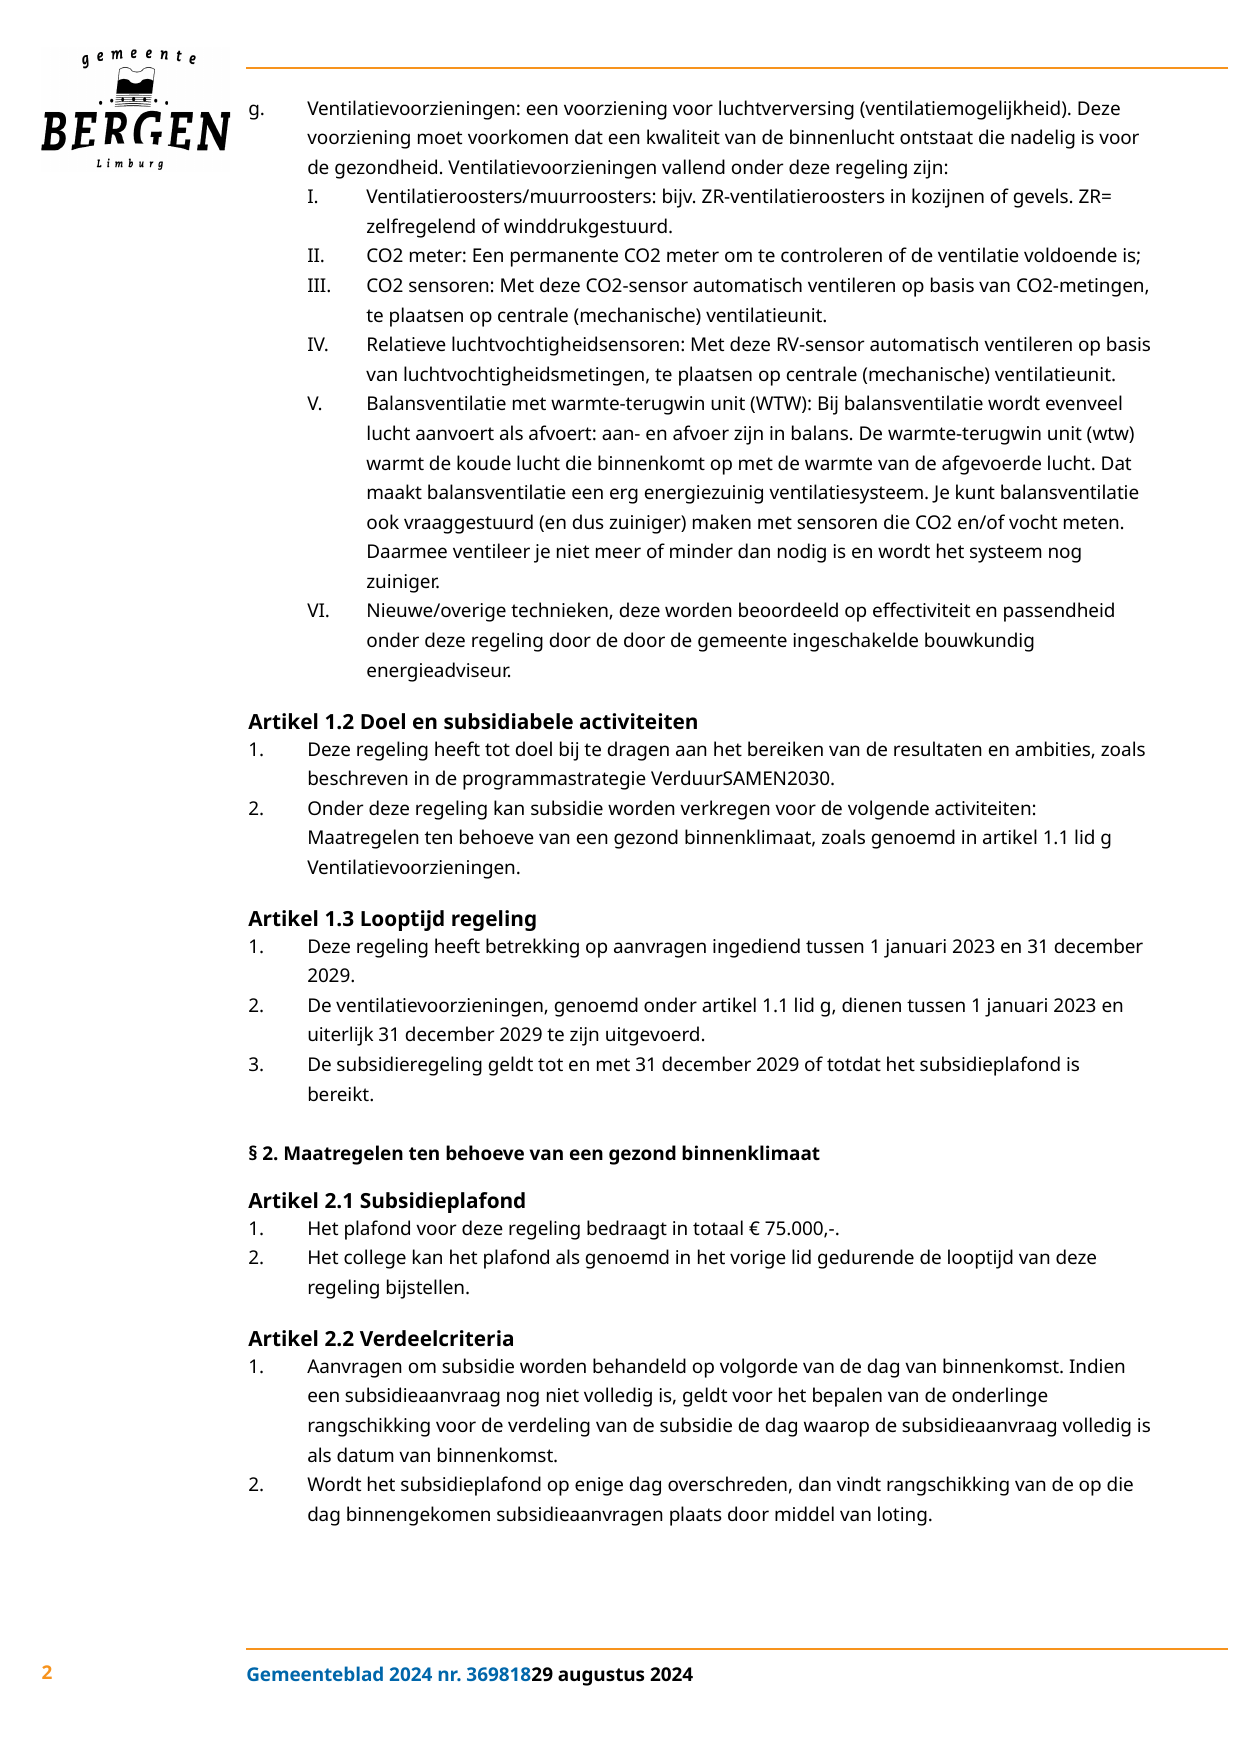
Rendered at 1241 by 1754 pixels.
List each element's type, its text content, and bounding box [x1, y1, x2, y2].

list Wordt het subsidieplafond op enige dag overschreden, dan vindt rangschikking van de op die dag binnengekomen subsidieaanvragen plaats door middel van loting. [248, 1471, 1152, 1527]
list Deze regeling heeft betrekking op aanvragen ingediend tussen 1 januari 2023 en 31 december 2029. [248, 933, 1152, 988]
list Ventilatieroosters/muurroosters: bijv. ZR-ventilatieroosters in kozijnen of gevels. ZR= zelfregelend of winddrukgestuurd. [307, 183, 1152, 239]
list Het plafond voor deze regeling bedraagt in totaal € 75.000,-. [248, 1215, 1152, 1241]
list De subsidieregeling geldt tot en met 31 december 2029 of totdat het subsidieplafond is bereikt. [248, 1051, 1152, 1107]
text Artikel 2.2 Verdeelcriteria [248, 1324, 1152, 1353]
list Het college kan het plafond als genoemd in het vorige lid gedurende de looptijd van deze regeling bijstellen. [248, 1244, 1152, 1300]
text Artikel 1.3 Looptijd regeling [248, 904, 1152, 933]
list Balansventilatie met warmte-terugwin unit (WTW): Bij balansventilatie wordt evenveel lucht aanvoert als afvoert: aan- en afvoer zijn in balans. De warmte-terugwin unit (wtw) warmt de koude lucht die binnenkomt op met de warmte van de afgevoerde lucht. Dat maakt balansventilatie een erg energiezuinig ventilatiesysteem. Je kunt balansventilatie ook vraaggestuurd (en dus zuiniger) maken met sensoren die CO2 en/of vocht meten. Daarmee ventileer je niet meer of minder dan nodig is en wordt het systeem nog zuiniger. [307, 391, 1152, 594]
list CO2 sensoren: Met deze CO2-sensor automatisch ventileren op basis van CO2-metingen, te plaatsen op centrale (mechanische) ventilatieunit. [307, 272, 1152, 328]
text Artikel 1.2 Doel en subsidiabele activiteiten [248, 707, 1152, 736]
list Onder deze regeling kan subsidie worden verkregen voor de volgende activiteiten: Maatregelen ten behoeve van een gezond binnenklimaat, zoals genoemd in artikel 1.1 lid g Ventilatievoorzieningen. [248, 795, 1152, 880]
list Ventilatievoorzieningen: een voorziening voor luchtverversing (ventilatiemogelijkheid). Deze voorziening moet voorkomen dat een kwaliteit van de binnenlucht ontstaat die nadelig is voor de gezondheid. Ventilatievoorzieningen vallend onder deze regeling zijn: [248, 95, 1152, 180]
list Aanvragen om subsidie worden behandeld op volgorde van de dag van binnenkomst. Indien een subsidieaanvraag nog niet volledig is, geldt voor het bepalen van de onderlinge rangschikking voor de verdeling van de subsidie de dag waarop de subsidieaanvraag volledig is als datum van binnenkomst. [248, 1353, 1152, 1467]
list Deze regeling heeft tot doel bij te dragen aan het bereiken van de resultaten en ambities, zoals beschreven in de programmastrategie VerduurSAMEN2030. [248, 736, 1152, 791]
list De ventilatievoorzieningen, genoemd onder artikel 1.1 lid g, dienen tussen 1 januari 2023 en uiterlijk 31 december 2029 te zijn uitgevoerd. [248, 992, 1152, 1047]
text Artikel 2.1 Subsidieplafond [248, 1187, 1152, 1215]
list Nieuwe/overige technieken, deze worden beoordeeld op effectiviteit en passendheid onder deze regeling door de door de gemeente ingeschakelde bouwkundig energieadviseur. [307, 598, 1152, 683]
list Relatieve luchtvochtigheidsensoren: Met deze RV-sensor automatisch ventileren op basis van luchtvochtigheidsmetingen, te plaatsen op centrale (mechanische) ventilatieunit. [307, 331, 1152, 387]
text § 2. Maatregelen ten behoeve van een gezond binnenklimaat [248, 1140, 1152, 1166]
list CO2 meter: Een permanente CO2 meter om te controleren of de ventilatie voldoende is; [307, 243, 1152, 268]
picture [41, 47, 231, 172]
